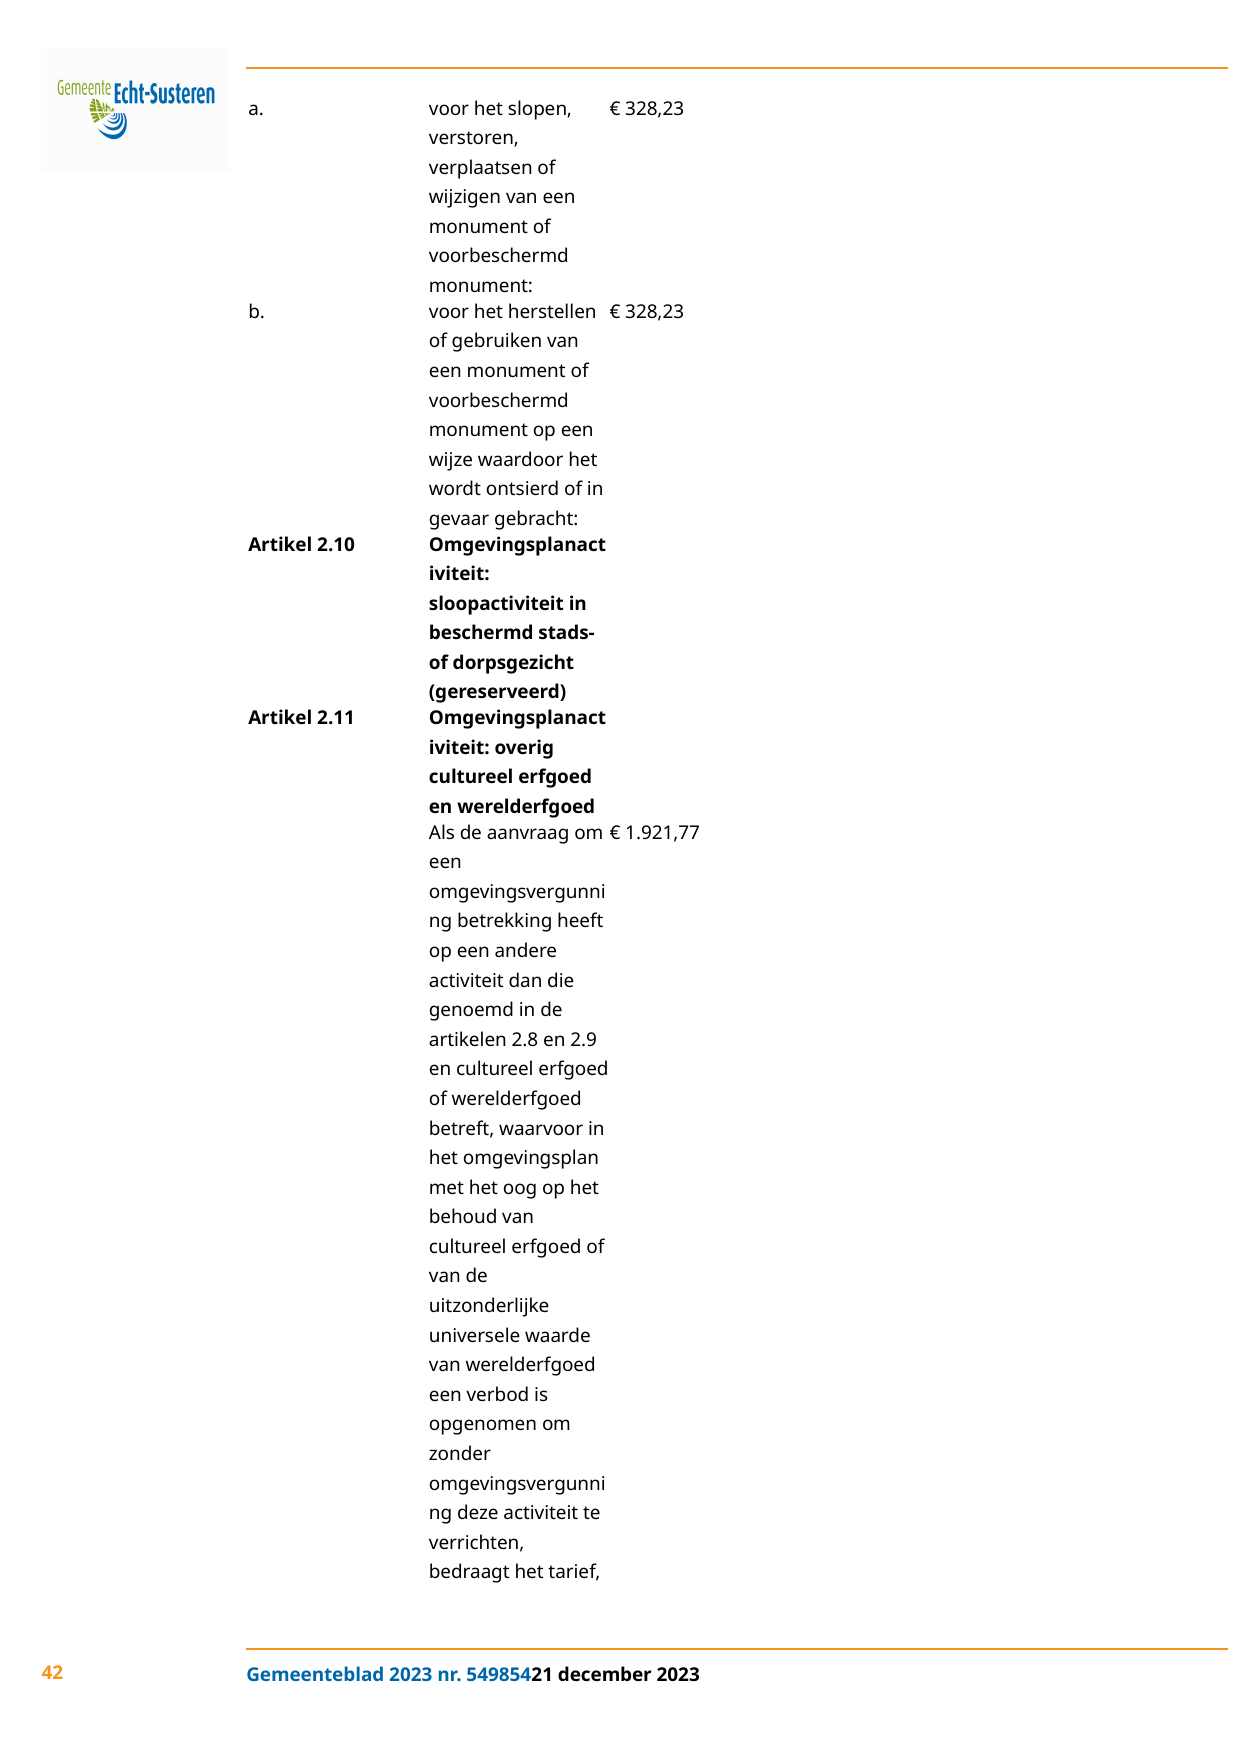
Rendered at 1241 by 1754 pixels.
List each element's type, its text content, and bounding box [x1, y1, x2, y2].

picture [41, 47, 231, 172]
table_cell Artikel 2.11 [248, 705, 429, 819]
table_cell [971, 705, 1152, 819]
table_cell [609, 705, 790, 819]
table_cell [790, 298, 971, 531]
table_cell [609, 531, 790, 704]
table_cell [971, 95, 1152, 298]
table_cell [971, 531, 1152, 704]
table_cell [971, 819, 1152, 1584]
table_cell Artikel 2.10 [248, 531, 429, 704]
table_cell [790, 705, 971, 819]
table_cell [790, 531, 971, 704]
table_cell Omgevingsplanactiviteit: sloopactiviteit in beschermd stads- of dorpsgezicht (gereserveerd) [429, 531, 609, 704]
table_cell [790, 819, 971, 1584]
table_cell Als de aanvraag om een omgevingsvergunning betrekking heeft op een andere activiteit dan die genoemd in de artikelen 2.8 en 2.9 en cultureel erfgoed of werelderfgoed betreft, waarvoor in het omgevingsplan met het oog op het behoud van cultureel erfgoed of van de uitzonderlijke universele waarde van werelderfgoed een verbod is opgenomen om zonder omgevingsvergunning deze activiteit te verrichten, bedraagt het tarief, [429, 819, 609, 1584]
table_cell Omgevingsplanactiviteit: overig cultureel erfgoed en werelderfgoed [429, 705, 609, 819]
table_cell € 328,23 [609, 95, 790, 298]
table_cell € 1.921,77 [609, 819, 790, 1584]
table_cell a. [248, 95, 429, 298]
table_cell voor het herstellen of gebruiken van een monument of voorbeschermd monument op een wijze waardoor het wordt ontsierd of in gevaar gebracht: [429, 298, 609, 531]
table_cell voor het slopen, verstoren, verplaatsen of wijzigen van een monument of voorbeschermd monument: [429, 95, 609, 298]
table_cell € 328,23 [609, 298, 790, 531]
table_cell [248, 819, 429, 1584]
table_cell b. [248, 298, 429, 531]
table_cell [790, 95, 971, 298]
table_cell [971, 298, 1152, 531]
